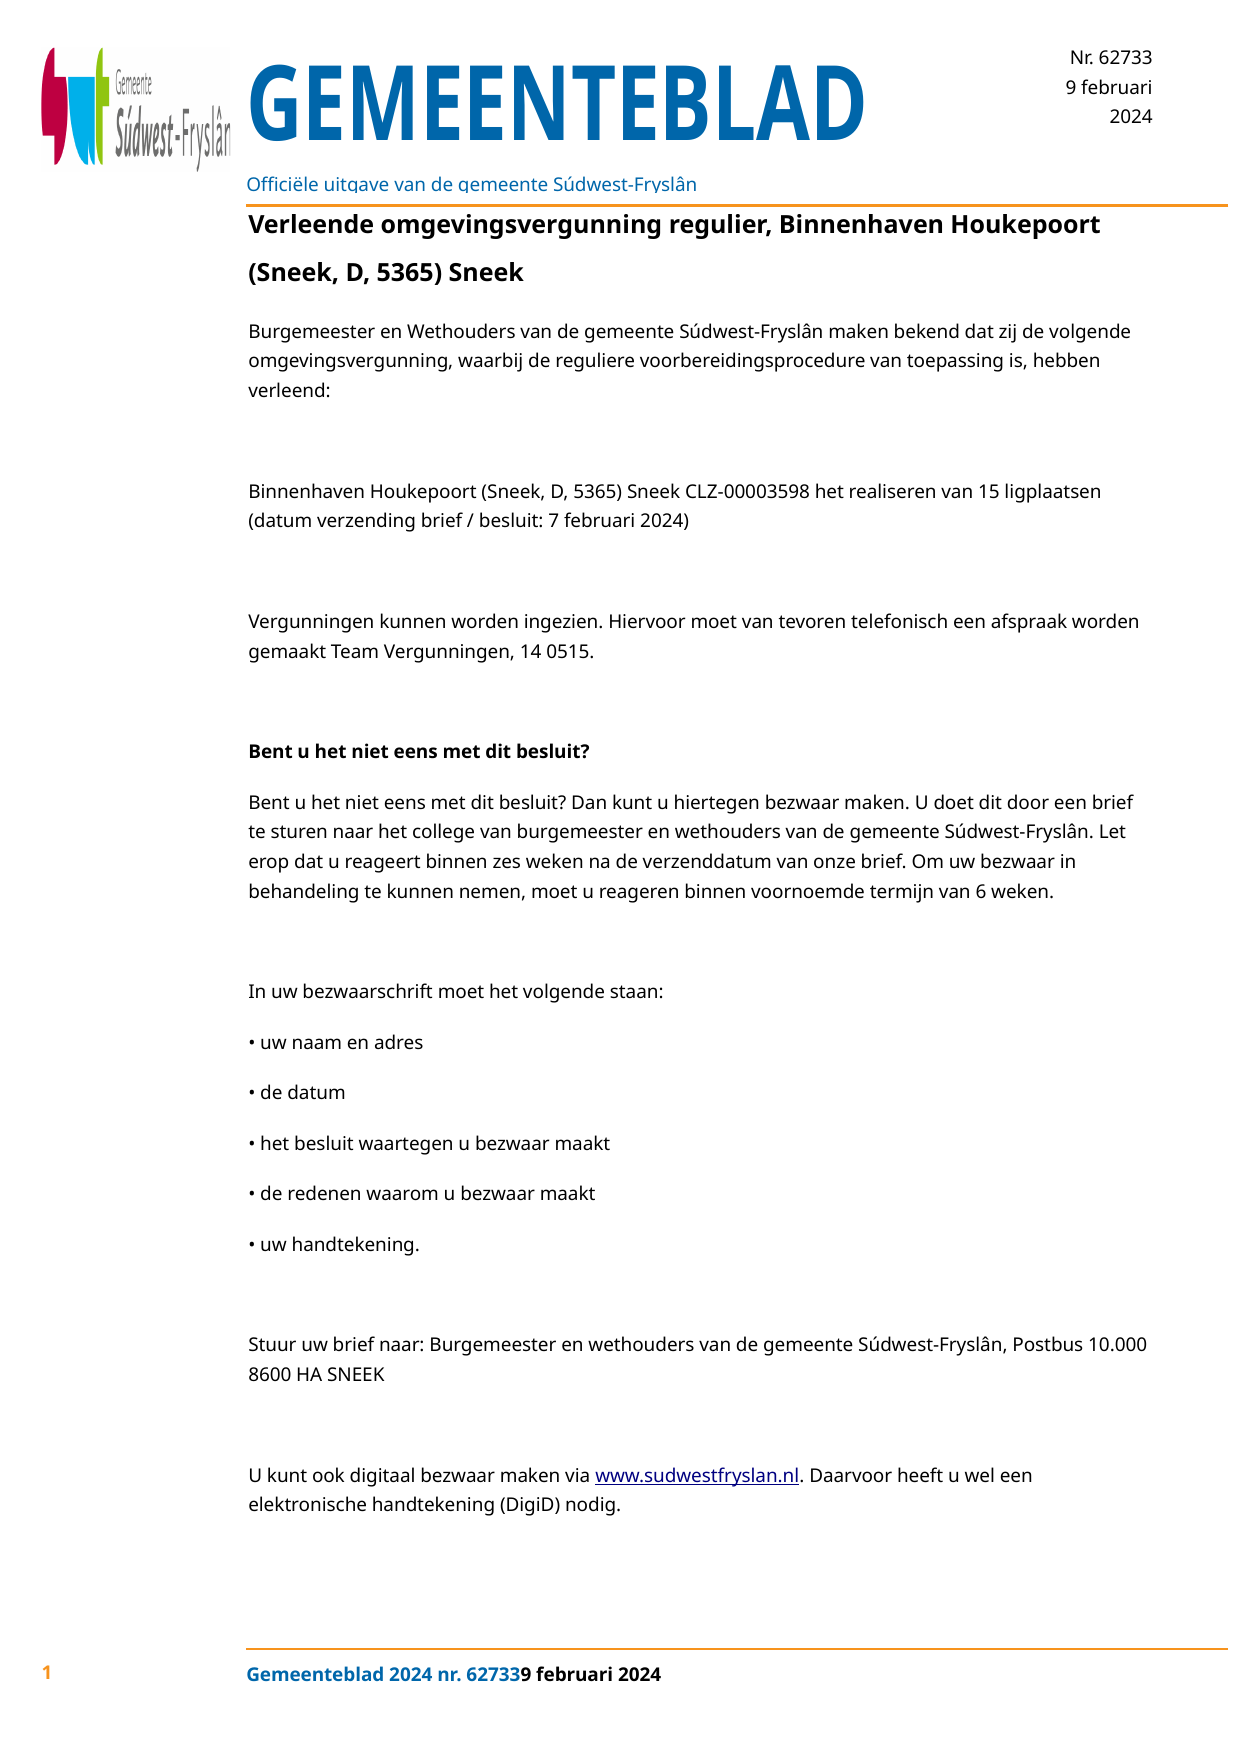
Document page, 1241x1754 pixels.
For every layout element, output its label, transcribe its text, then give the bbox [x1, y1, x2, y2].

text Burgemeester en Wethouders van de gemeente Súdwest-Fryslân maken bekend dat zij de volgende omgevingsvergunning, waarbij de reguliere voorbereidingsprocedure van toepassing is, hebben verleend: [248, 318, 1152, 403]
text • de redenen waarom u bezwaar maakt [248, 1180, 1152, 1206]
text Vergunningen kunnen worden ingezien. Hiervoor moet van tevoren telefonisch een afspraak worden gemaakt Team Vergunningen, 14 0515. [248, 608, 1152, 664]
picture [41, 47, 231, 172]
text In uw bezwaarschrift moet het volgende staan: [248, 979, 1152, 1004]
text Stuur uw brief naar: Burgemeester en wethouders van de gemeente Súdwest-Fryslân, Postbus 10.000 8600 HA SNEEK [248, 1332, 1152, 1387]
text Binnenhaven Houkepoort (Sneek, D, 5365) Sneek CLZ-00003598 het realiseren van 15 ligplaatsen (datum verzending brief / besluit: 7 februari 2024) [248, 478, 1152, 533]
text Bent u het niet eens met dit besluit? [248, 739, 1152, 764]
text • de datum [248, 1079, 1152, 1105]
text • uw handtekening. [248, 1231, 1152, 1257]
text U kunt ook digitaal bezwaar maken via www.sudwestfryslan.nl. Daarvoor heeft u wel een elektronische handtekening (DigiD) nodig. [248, 1462, 1152, 1517]
text • het besluit waartegen u bezwaar maakt [248, 1130, 1152, 1156]
text Bent u het niet eens met dit besluit? Dan kunt u hiertegen bezwaar maken. U doet dit door een brief te sturen naar het college van burgemeester en wethouders van de gemeente Súdwest-Fryslân. Let erop dat u reageert binnen zes weken na de verzenddatum van onze brief. Om uw bezwaar in behandeling te kunnen nemen, moet u reageren binnen voornoemde termijn van 6 weken. [248, 789, 1152, 904]
text Verleende omgevingsvergunning regulier, Binnenhaven Houkepoort (Sneek, D, 5365) Sneek [248, 207, 1152, 288]
text • uw naam en adres [248, 1029, 1152, 1055]
